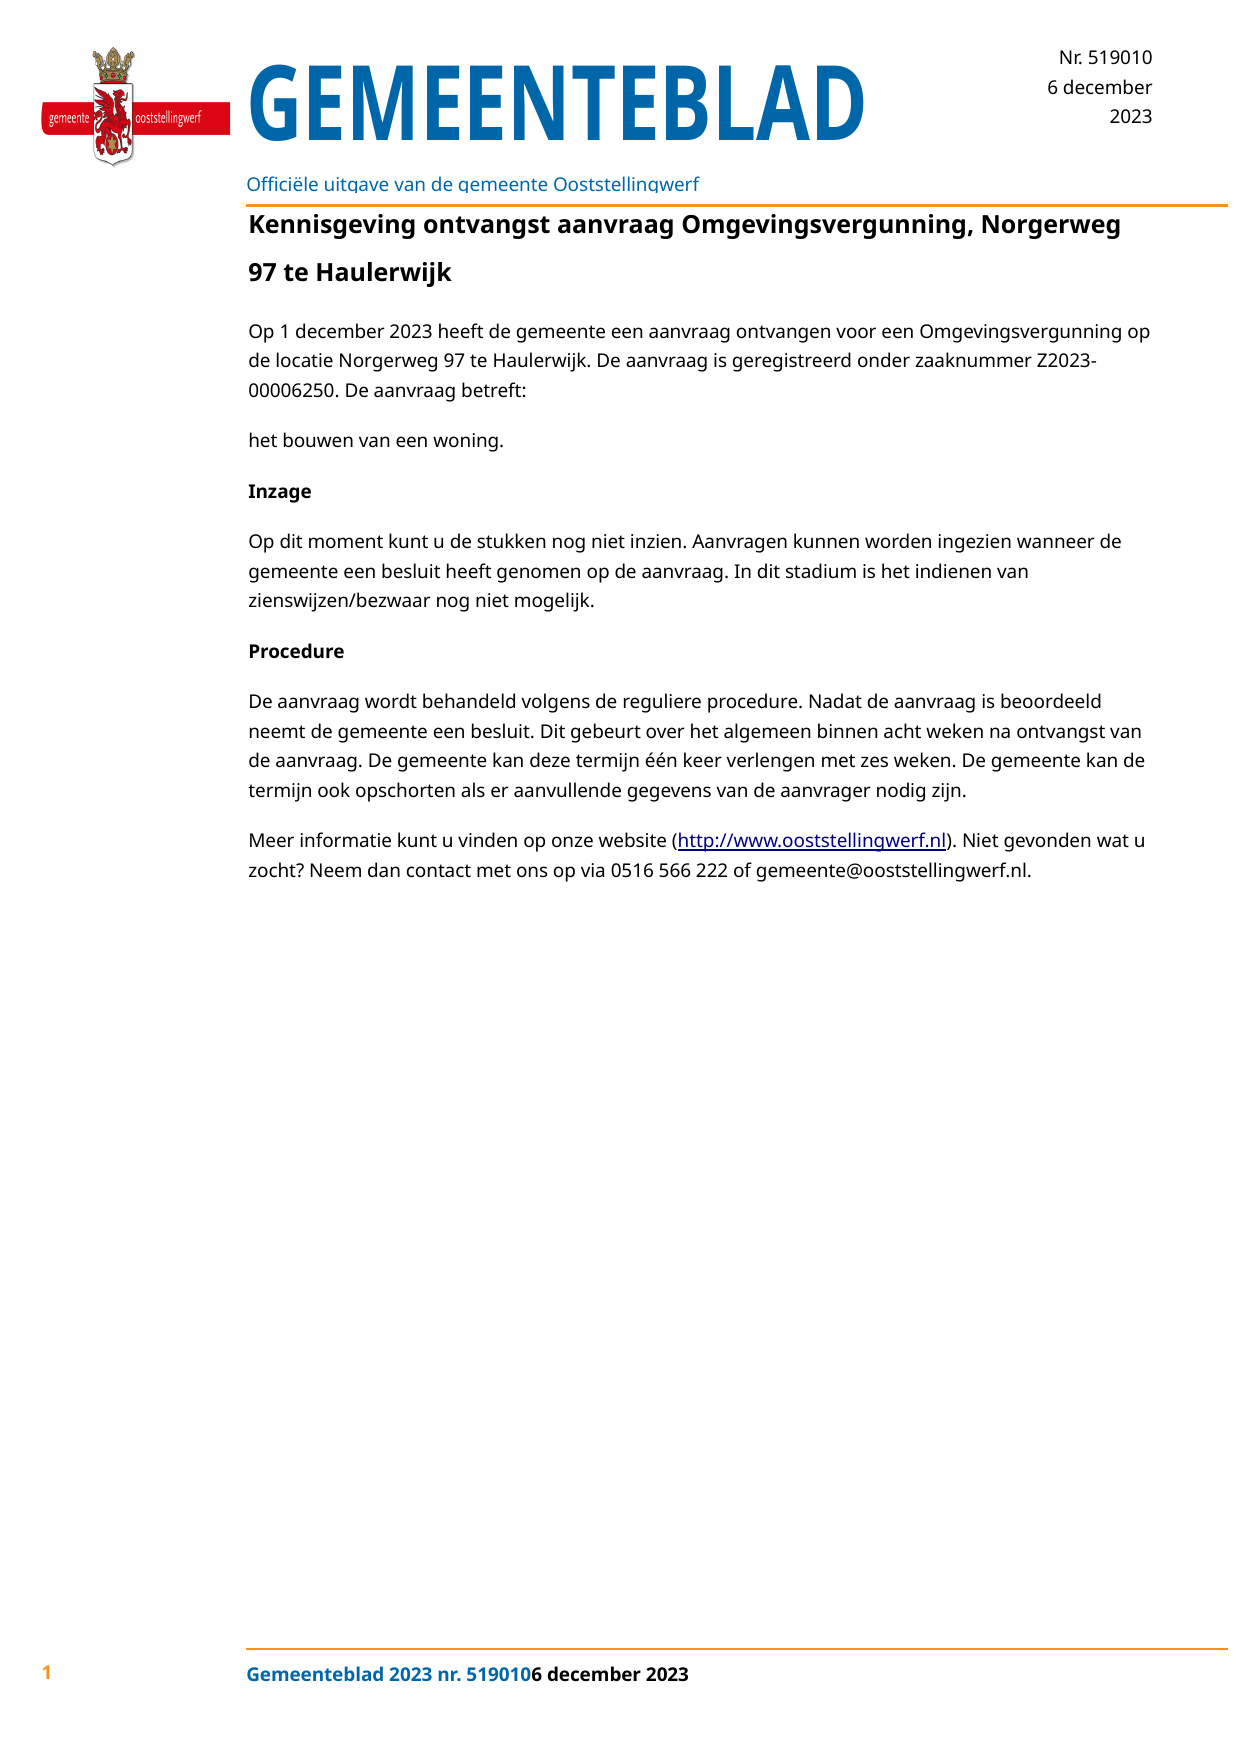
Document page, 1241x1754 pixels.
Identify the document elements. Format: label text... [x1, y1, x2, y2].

text Inzage [248, 478, 1152, 504]
text Kennisgeving ontvangst aanvraag Omgevingsvergunning, Norgerweg 97 te Haulerwijk [248, 207, 1152, 288]
text Op 1 december 2023 heeft de gemeente een aanvraag ontvangen voor een Omgevingsvergunning op de locatie Norgerweg 97 te Haulerwijk. De aanvraag is geregistreerd onder zaaknummer Z2023-00006250. De aanvraag betreft: [248, 318, 1152, 403]
text Op dit moment kunt u de stukken nog niet inzien. Aanvragen kunnen worden ingezien wanneer de gemeente een besluit heeft genomen op de aanvraag. In dit stadium is het indienen van zienswijzen/bezwaar nog niet mogelijk. [248, 528, 1152, 613]
text Meer informatie kunt u vinden op onze website (http://www.ooststellingwerf.nl). Niet gevonden wat u zocht? Neem dan contact met ons op via 0516 566 222 of gemeente@ooststellingwerf.nl. [248, 827, 1152, 883]
text het bouwen van een woning. [248, 427, 1152, 453]
text Procedure [248, 638, 1152, 664]
text De aanvraag wordt behandeld volgens de reguliere procedure. Nadat de aanvraag is beoordeeld neemt de gemeente een besluit. Dit gebeurt over het algemeen binnen acht weken na ontvangst van de aanvraag. De gemeente kan deze termijn één keer verlengen met zes weken. De gemeente kan de termijn ook opschorten als er aanvullende gegevens van de aanvrager nodig zijn. [248, 688, 1152, 803]
picture [41, 47, 231, 172]
